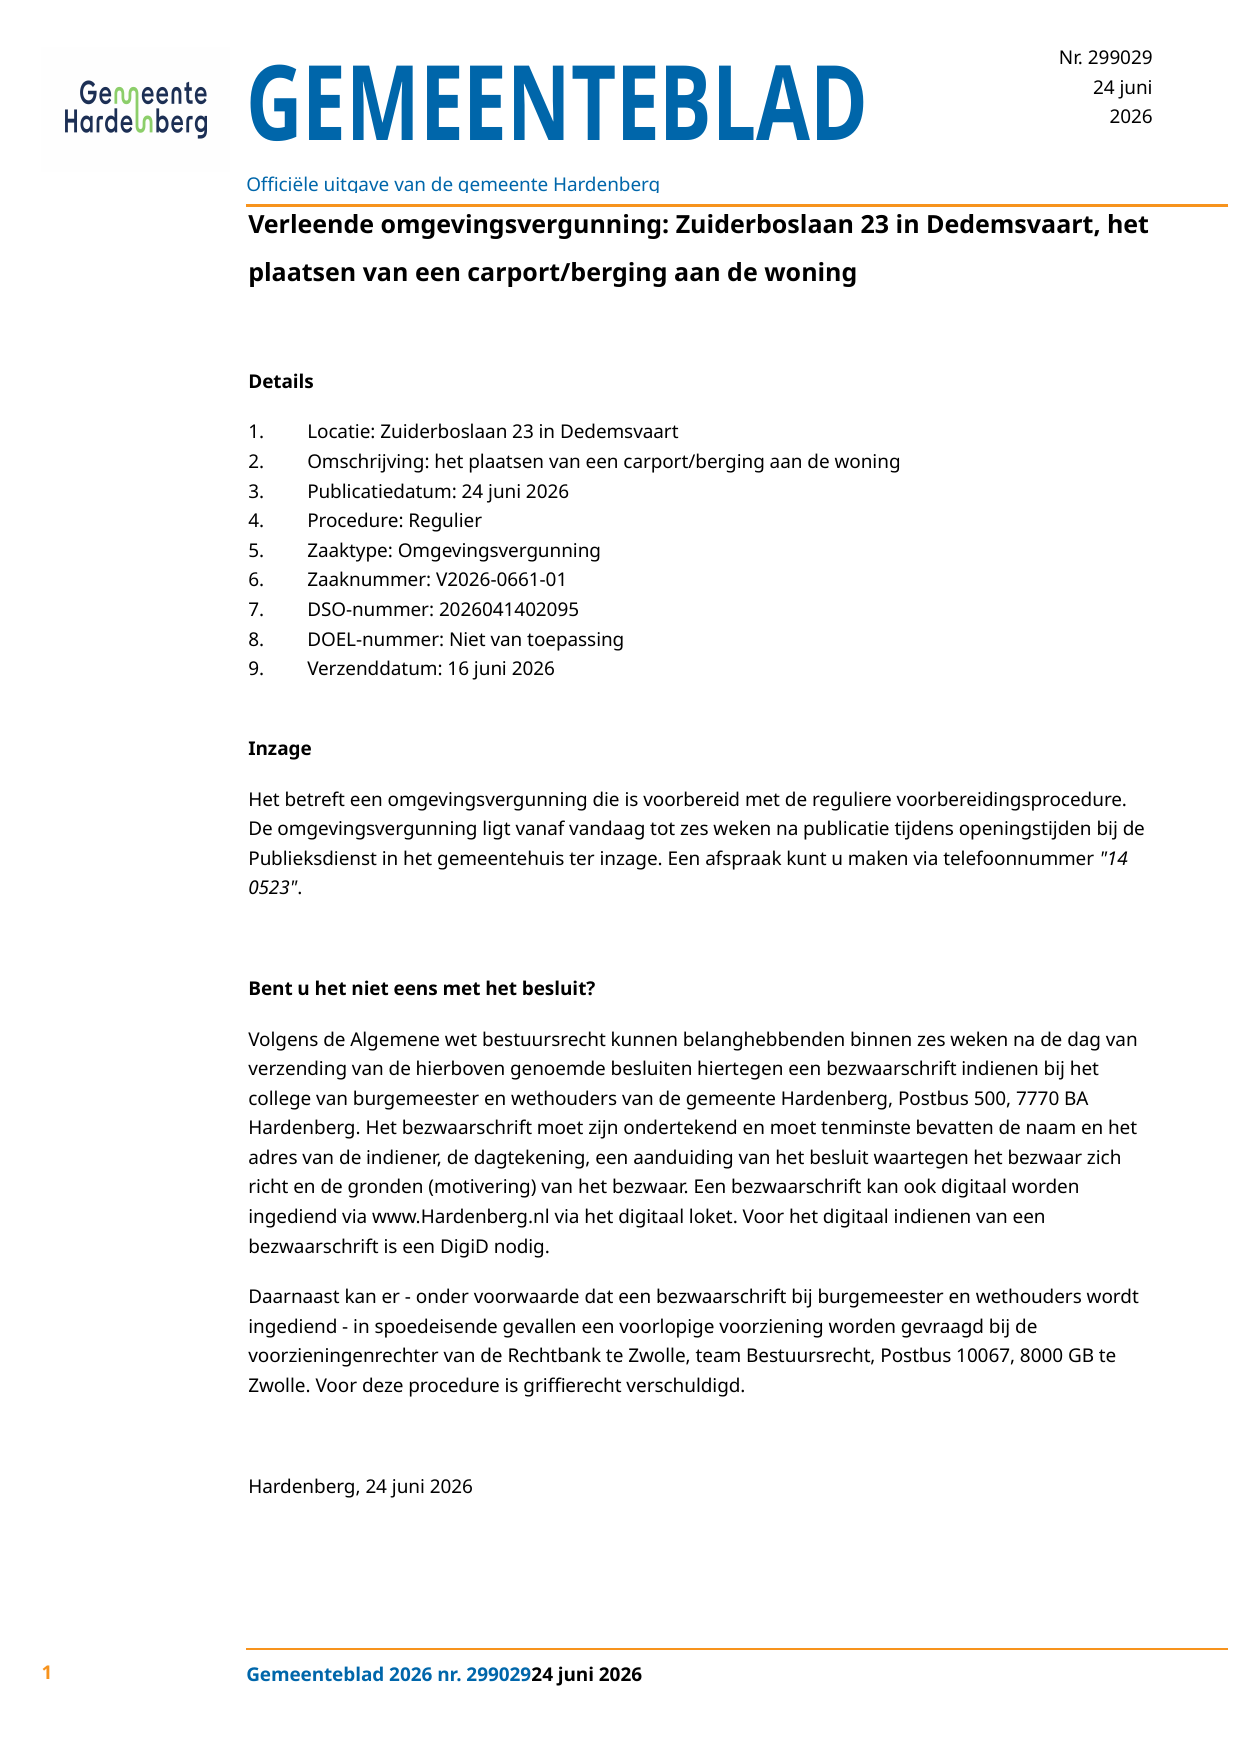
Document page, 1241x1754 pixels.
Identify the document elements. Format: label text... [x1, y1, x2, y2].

text Verleende omgevingsvergunning: Zuiderboslaan 23 in Dedemsvaart, het plaatsen van een carport/berging aan de woning [248, 207, 1152, 288]
list DSO-nummer: 2026041402095 [248, 596, 1152, 622]
list Omschrijving: het plaatsen van een carport/berging aan de woning [248, 448, 1152, 474]
text Inzage [248, 735, 1152, 761]
list Zaaktype: Omgevingsvergunning [248, 537, 1152, 563]
list DOEL-nummer: Niet van toepassing [248, 626, 1152, 652]
text Bent u het niet eens met het besluit? [248, 975, 1152, 1001]
picture [41, 47, 231, 172]
text Volgens de Algemene wet bestuursrecht kunnen belanghebbenden binnen zes weken na de dag van verzending van de hierboven genoemde besluiten hiertegen een bezwaarschrift indienen bij het college van burgemeester en wethouders van de gemeente Hardenberg, Postbus 500, 7770 BA Hardenberg. Het bezwaarschrift moet zijn ondertekend en moet tenminste bevatten de naam en het adres van de indiener, de dagtekening, een aanduiding van het besluit waartegen het bezwaar zich richt en de gronden (motivering) van het bezwaar. Een bezwaarschrift kan ook digitaal worden ingediend via www.Hardenberg.nl via het digitaal loket. Voor het digitaal indienen van een bezwaarschrift is een DigiD nodig. [248, 1026, 1152, 1259]
list Procedure: Regulier [248, 507, 1152, 533]
text Hardenberg, 24 juni 2026 [248, 1473, 1152, 1499]
text Details [248, 368, 1152, 394]
list Publicatiedatum: 24 juni 2026 [248, 478, 1152, 504]
text Daarnaast kan er - onder voorwaarde dat een bezwaarschrift bij burgemeester en wethouders wordt ingediend - in spoedeisende gevallen een voorlopige voorziening worden gevraagd bij de voorzieningenrechter van de Rechtbank te Zwolle, team Bestuursrecht, Postbus 10067, 8000 GB te Zwolle. Voor deze procedure is griffierecht verschuldigd. [248, 1283, 1152, 1398]
text Het betreft een omgevingsvergunning die is voorbereid met de reguliere voorbereidingsprocedure. De omgevingsvergunning ligt vanaf vandaag tot zes weken na publicatie tijdens openingstijden bij de Publieksdienst in het gemeentehuis ter inzage. Een afspraak kunt u maken via telefoonnummer "14 0523". [248, 786, 1152, 900]
list Locatie: Zuiderboslaan 23 in Dedemsvaart [248, 419, 1152, 444]
list Zaaknummer: V2026-0661-01 [248, 567, 1152, 592]
list Verzenddatum: 16 juni 2026 [248, 655, 1152, 681]
